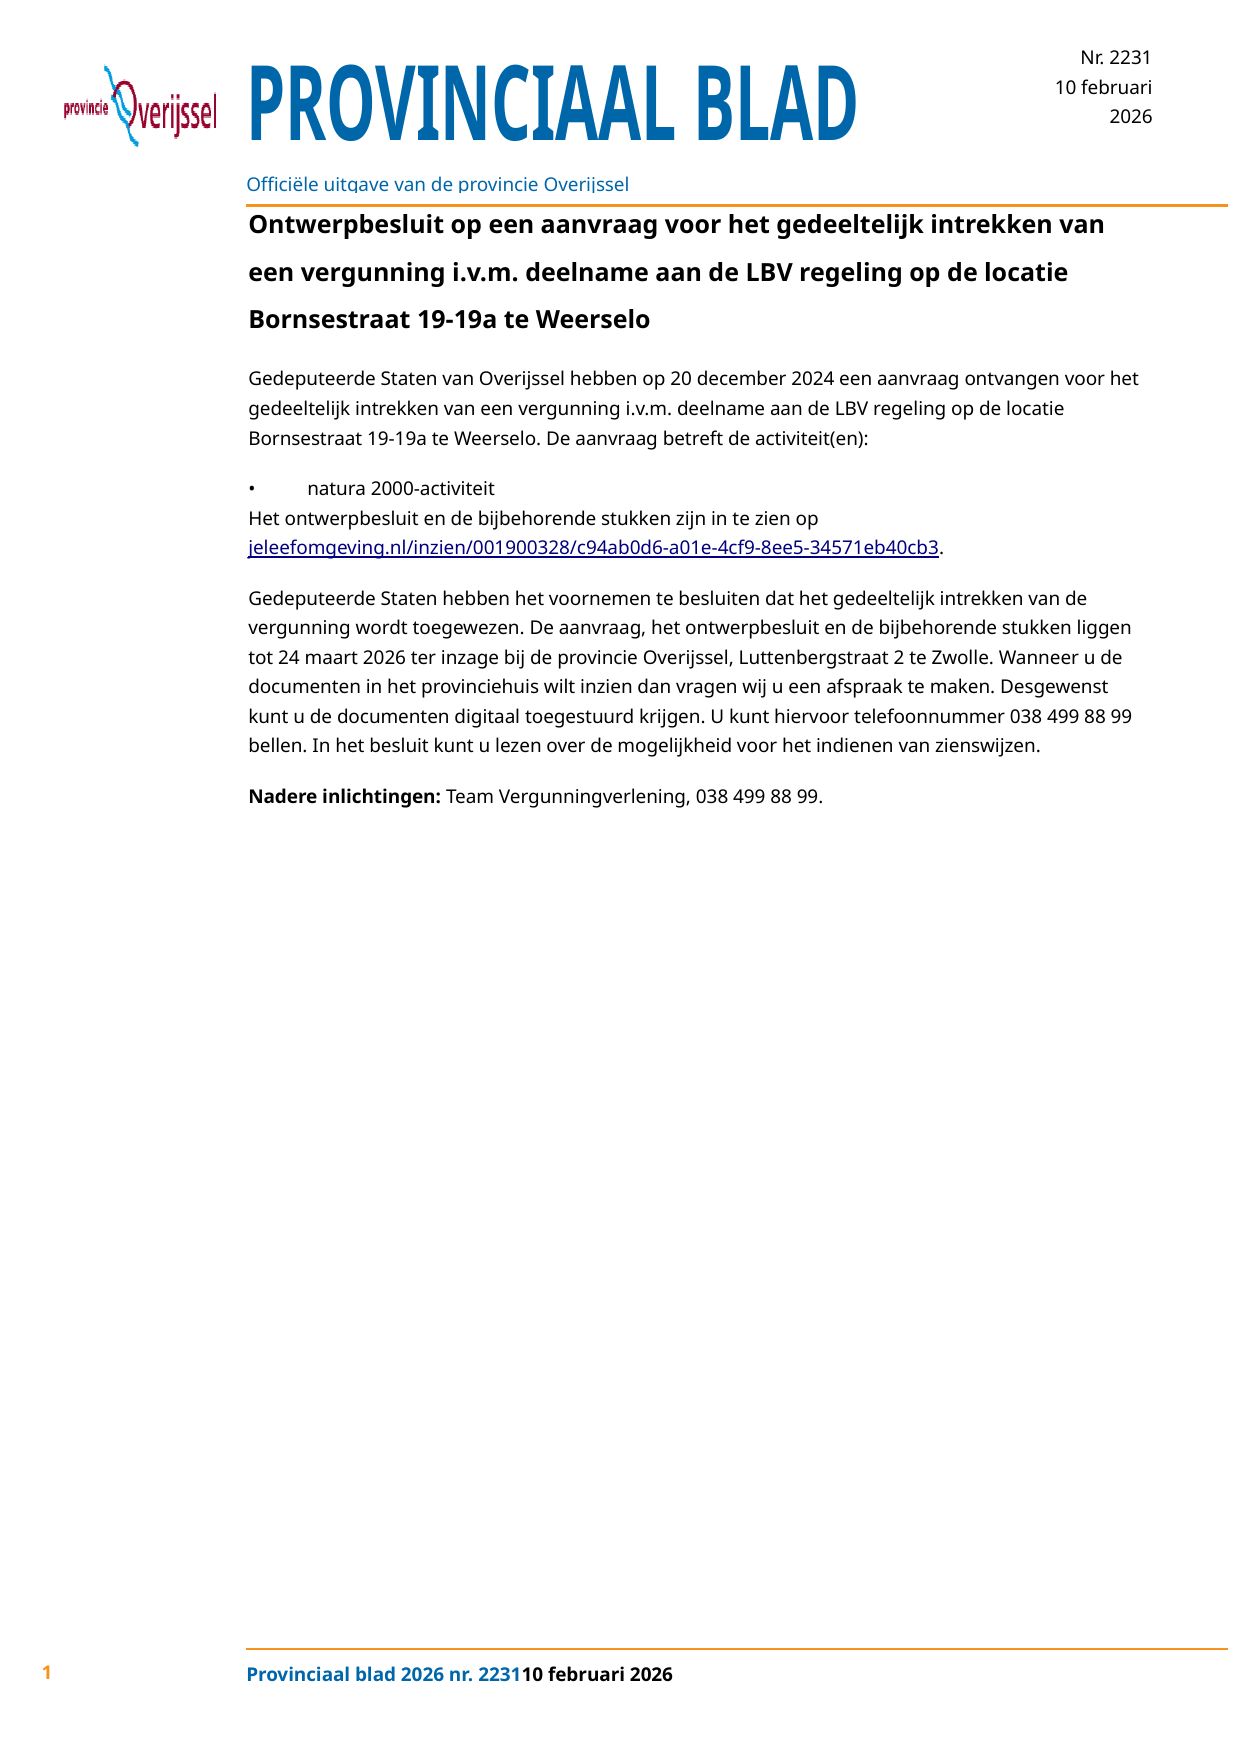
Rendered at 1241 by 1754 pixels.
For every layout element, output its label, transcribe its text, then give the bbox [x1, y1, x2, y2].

text Gedeputeerde Staten hebben het voornemen te besluiten dat het gedeeltelijk intrekken van de vergunning wordt toegewezen. De aanvraag, het ontwerpbesluit en de bijbehorende stukken liggen tot 24 maart 2026 ter inzage bij de provincie Overijssel, Luttenbergstraat 2 te Zwolle. Wanneer u de documenten in het provinciehuis wilt inzien dan vragen wij u een afspraak te maken. Desgewenst kunt u de documenten digitaal toegestuurd krijgen. U kunt hiervoor telefoonnummer 038 499 88 99 bellen. In het besluit kunt u lezen over de mogelijkheid voor het indienen van zienswijzen. [248, 585, 1152, 758]
list natura 2000-activiteit [248, 475, 1152, 501]
text Ontwerpbesluit op een aanvraag voor het gedeeltelijk intrekken van een vergunning i.v.m. deelname aan de LBV regeling op de locatie Bornsestraat 19-19a te Weerselo [248, 207, 1152, 336]
text Nadere inlichtingen: Team Vergunningverlening, 038 499 88 99. [248, 783, 1152, 809]
picture [41, 47, 231, 172]
text Gedeputeerde Staten van Overijssel hebben op 20 december 2024 een aanvraag ontvangen voor het gedeeltelijk intrekken van een vergunning i.v.m. deelname aan de LBV regeling op de locatie Bornsestraat 19-19a te Weerselo. De aanvraag betreft de activiteit(en): [248, 366, 1152, 450]
text Het ontwerpbesluit en de bijbehorende stukken zijn in te zien op jeleefomgeving.nl/inzien/001900328/c94ab0d6-a01e-4cf9-8ee5-34571eb40cb3. [248, 505, 1152, 560]
